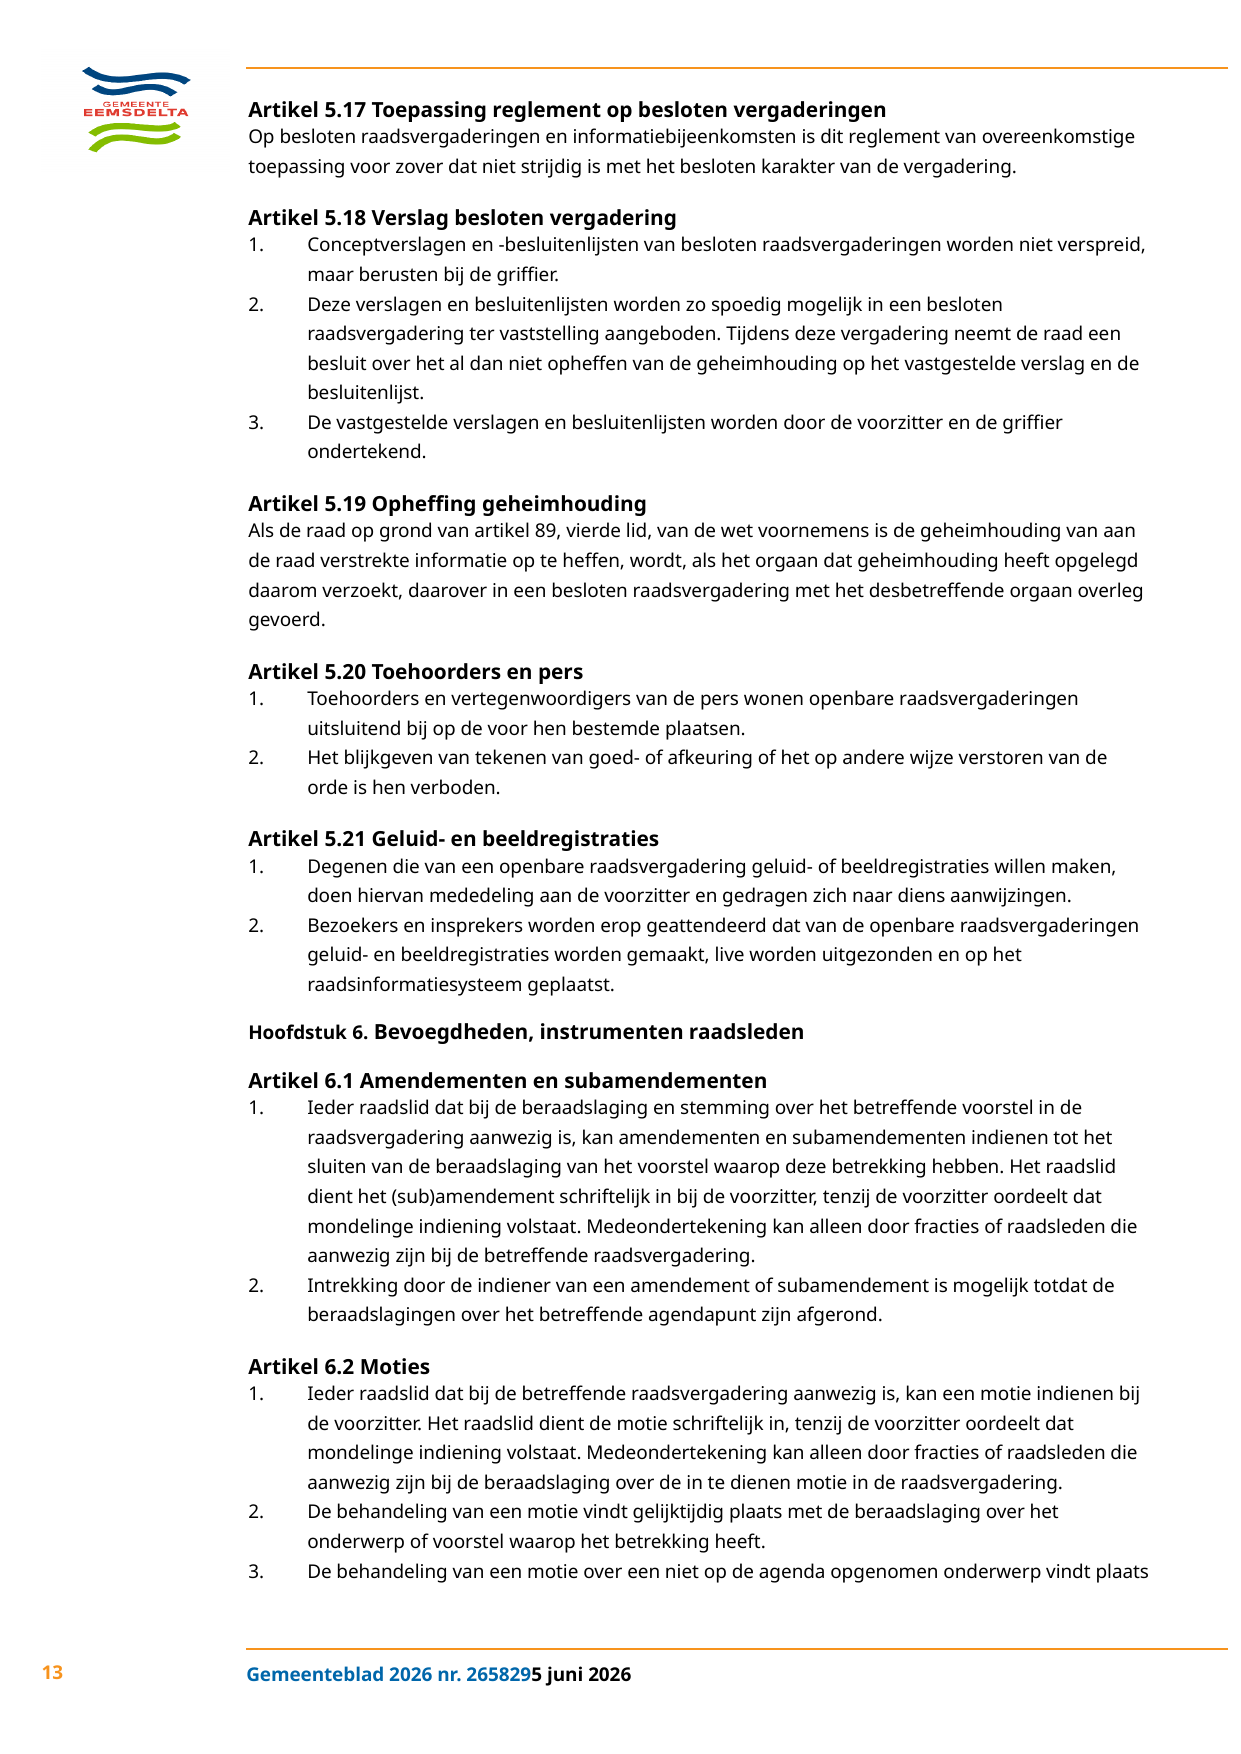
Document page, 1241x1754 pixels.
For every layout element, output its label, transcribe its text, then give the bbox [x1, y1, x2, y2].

list Degenen die van een openbare raadsvergadering geluid- of beeldregistraties willen maken, doen hiervan mededeling aan de voorzitter en gedragen zich naar diens aanwijzingen. [248, 853, 1152, 908]
list Deze verslagen en besluitenlijsten worden zo spoedig mogelijk in een besloten raadsvergadering ter vaststelling aangeboden. Tijdens deze vergadering neemt de raad een besluit over het al dan niet opheffen van de geheimhouding op het vastgestelde verslag en de besluitenlijst. [248, 291, 1152, 405]
list Intrekking door de indiener van een amendement of subamendement is mogelijk totdat de beraadslagingen over het betreffende agendapunt zijn afgerond. [248, 1272, 1152, 1327]
list De behandeling van een motie vindt gelijktijdig plaats met de beraadslaging over het onderwerp of voorstel waarop het betrekking heeft. [248, 1499, 1152, 1554]
list De behandeling van een motie over een niet op de agenda opgenomen onderwerp vindt plaats [248, 1558, 1152, 1584]
list De vastgestelde verslagen en besluitenlijsten worden door de voorzitter en de griffier ondertekend. [248, 409, 1152, 464]
text Artikel 5.19 Opheffing geheimhouding [248, 489, 1152, 518]
list Ieder raadslid dat bij de beraadslaging en stemming over het betreffende voorstel in de raadsvergadering aanwezig is, kan amendementen en subamendementen indienen tot het sluiten van de beraadslaging van het voorstel waarop deze betrekking hebben. Het raadslid dient het (sub)amendement schriftelijk in bij de voorzitter, tenzij de voorzitter oordeelt dat mondelinge indiening volstaat. Medeondertekening kan alleen door fracties of raadsleden die aanwezig zijn bij de betreffende raadsvergadering. [248, 1094, 1152, 1268]
text Artikel 5.18 Verslag besloten vergadering [248, 203, 1152, 232]
text Artikel 6.1 Amendementen en subamendementen [248, 1066, 1152, 1094]
text Artikel 5.21 Geluid- en beeldregistraties [248, 824, 1152, 853]
list Bezoekers en insprekers worden erop geattendeerd dat van de openbare raadsvergaderingen geluid- en beeldregistraties worden gemaakt, live worden uitgezonden en op het raadsinformatiesysteem geplaatst. [248, 912, 1152, 997]
list Conceptverslagen en -besluitenlijsten van besloten raadsvergaderingen worden niet verspreid, maar berusten bij de griffier. [248, 232, 1152, 287]
text Artikel 5.17 Toepassing reglement op besloten vergaderingen [248, 95, 1152, 123]
list Het blijkgeven van tekenen van goed- of afkeuring of het op andere wijze verstoren van de orde is hen verboden. [248, 744, 1152, 800]
text Op besloten raadsvergaderingen en informatiebijeenkomsten is dit reglement van overeenkomstige toepassing voor zover dat niet strijdig is met het besloten karakter van de vergadering. [248, 123, 1152, 178]
text Als de raad op grond van artikel 89, vierde lid, van de wet voornemens is de geheimhouding van aan de raad verstrekte informatie op te heffen, wordt, als het orgaan dat geheimhouding heeft opgelegd daarom verzoekt, daarover in een besloten raadsvergadering met het desbetreffende orgaan overleg gevoerd. [248, 518, 1152, 632]
text Artikel 5.20 Toehoorders en pers [248, 657, 1152, 685]
list Ieder raadslid dat bij de betreffende raadsvergadering aanwezig is, kan een motie indienen bij de voorzitter. Het raadslid dient de motie schriftelijk in, tenzij de voorzitter oordeelt dat mondelinge indiening volstaat. Medeondertekening kan alleen door fracties of raadsleden die aanwezig zijn bij de beraadslaging over de in te dienen motie in de raadsvergadering. [248, 1380, 1152, 1495]
picture [41, 47, 231, 172]
list Toehoorders en vertegenwoordigers van de pers wonen openbare raadsvergaderingen uitsluitend bij op de voor hen bestemde plaatsen. [248, 685, 1152, 741]
text Artikel 6.2 Moties [248, 1352, 1152, 1380]
text Hoofdstuk 6. Bevoegdheden, instrumenten raadsleden [248, 1017, 1152, 1045]
